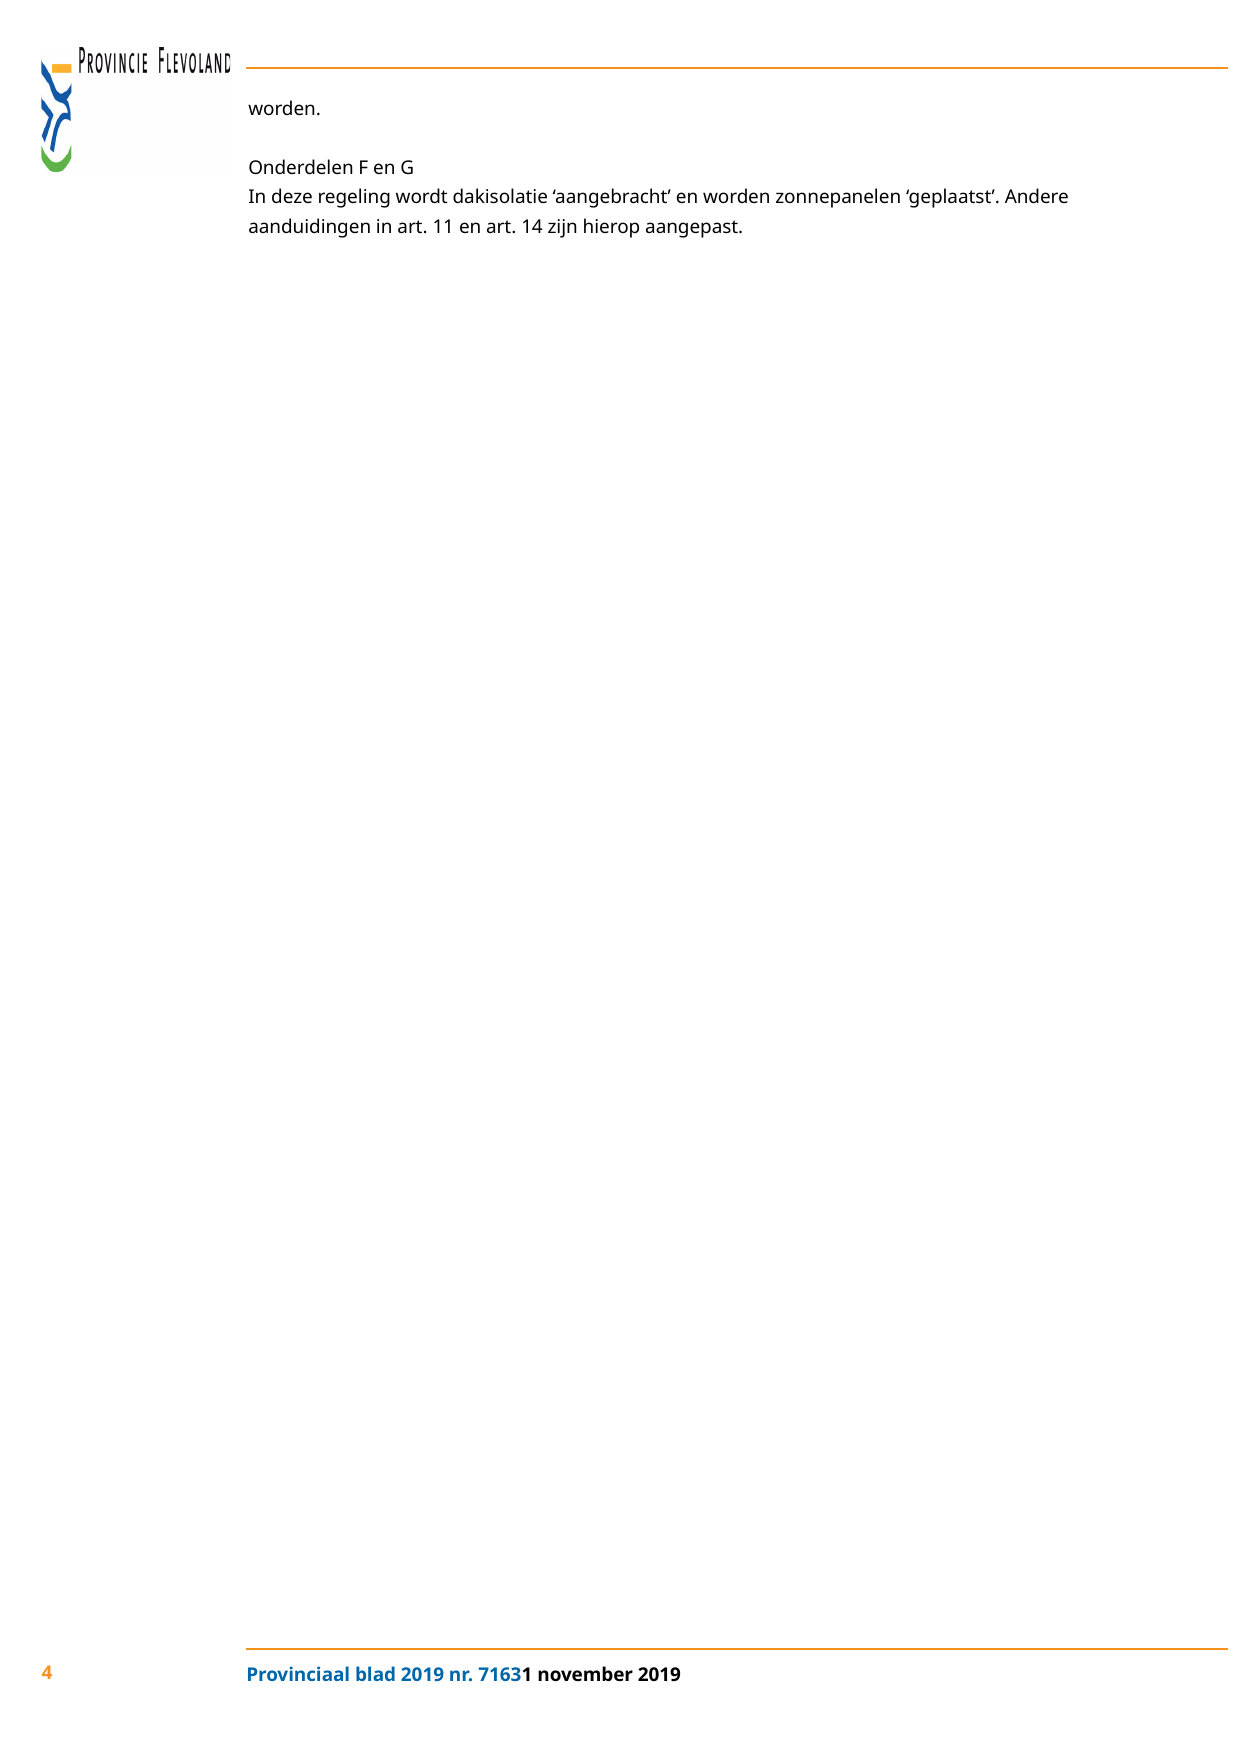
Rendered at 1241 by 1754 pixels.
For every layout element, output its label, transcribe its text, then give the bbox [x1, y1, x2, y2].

text In deze regeling wordt dakisolatie ‘aangebracht’ en worden zonnepanelen ‘geplaatst’. Andere aanduidingen in art. 11 en art. 14 zijn hierop aangepast. [248, 183, 1152, 239]
text worden. [248, 95, 1152, 121]
text Onderdelen F en G [248, 154, 1152, 180]
picture [41, 47, 231, 172]
